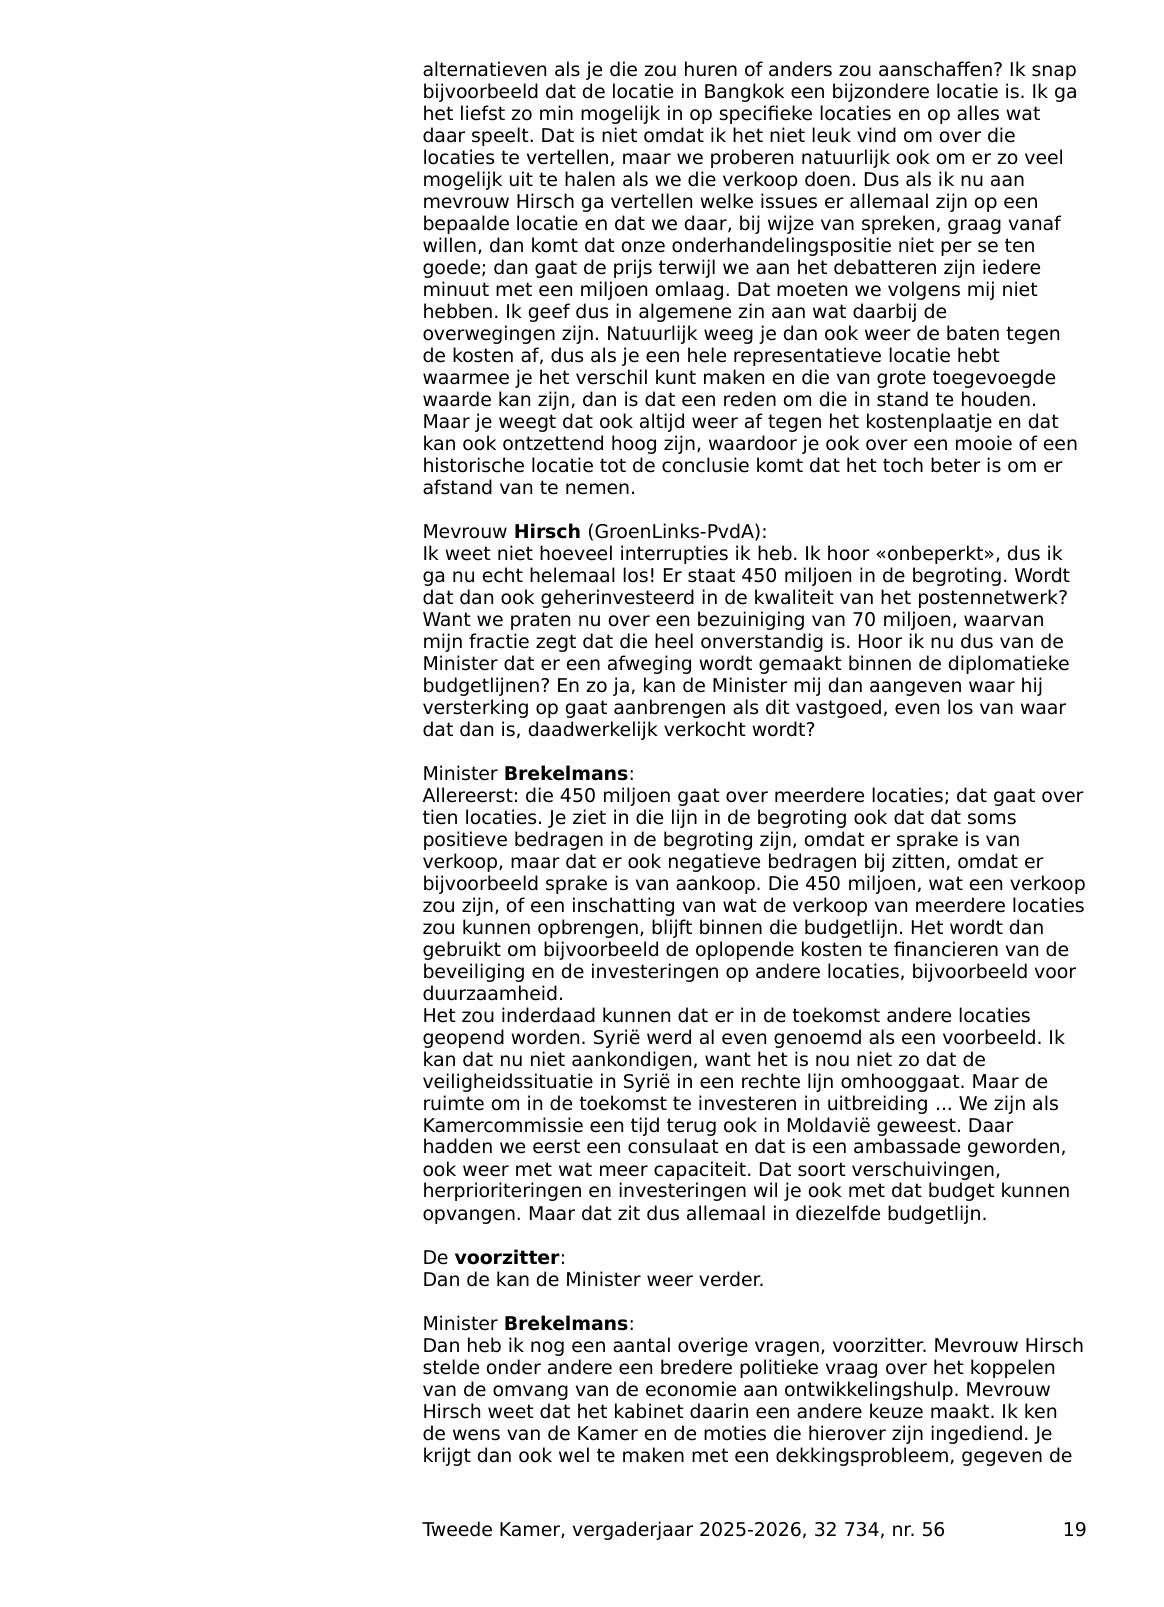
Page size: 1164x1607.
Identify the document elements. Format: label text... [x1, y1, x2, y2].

text Mevrouw Hirsch (GroenLinks-PvdA): [422, 521, 1087, 543]
text Ik weet niet hoeveel interrupties ik heb. Ik hoor «onbeperkt», dus ik ga nu echt helemaal los! Er staat 450 miljoen in de begroting. Wordt dat dan ook geherinvesteerd in de kwaliteit van het postennetwerk? Want we praten nu over een bezuiniging van 70 miljoen, waarvan mijn fractie zegt dat die heel onverstandig is. Hoor ik nu dus van de Minister dat er een afweging wordt gemaakt binnen de diplomatieke budgetlijnen? En zo ja, kan de Minister mij dan aangeven waar hij versterking op gaat aanbrengen als dit vastgoed, even los van waar dat dan is, daadwerkelijk verkocht wordt? [422, 543, 1087, 741]
text alternatieven als je die zou huren of anders zou aanschaffen? Ik snap bijvoorbeeld dat de locatie in Bangkok een bijzondere locatie is. Ik ga het liefst zo min mogelijk in op specifieke locaties en op alles wat daar speelt. Dat is niet omdat ik het niet leuk vind om over die locaties te vertellen, maar we proberen natuurlijk ook om er zo veel mogelijk uit te halen als we die verkoop doen. Dus als ik nu aan mevrouw Hirsch ga vertellen welke issues er allemaal zijn op een bepaalde locatie en dat we daar, bij wijze van spreken, graag vanaf willen, dan komt dat onze onderhandelingspositie niet per se ten goede; dan gaat de prijs terwijl we aan het debatteren zijn iedere minuut met een miljoen omlaag. Dat moeten we volgens mij niet hebben. Ik geef dus in algemene zin aan wat daarbij de overwegingen zijn. Natuurlijk weeg je dan ook weer de baten tegen de kosten af, dus als je een hele representatieve locatie hebt waarmee je het verschil kunt maken en die van grote toegevoegde waarde kan zijn, dan is dat een reden om die in stand te houden. Maar je weegt dat ook altijd weer af tegen het kostenplaatje en dat kan ook ontzettend hoog zijn, waardoor je ook over een mooie of een historische locatie tot de conclusie komt dat het toch beter is om er afstand van te nemen. [422, 59, 1087, 499]
text Minister Brekelmans: [422, 763, 1087, 785]
text Het zou inderdaad kunnen dat er in de toekomst andere locaties geopend worden. Syrië werd al even genoemd als een voorbeeld. Ik kan dat nu niet aankondigen, want het is nou niet zo dat de veiligheidssituatie in Syrië in een rechte lijn omhooggaat. Maar de ruimte om in de toekomst te investeren in uitbreiding ... We zijn als Kamercommissie een tijd terug ook in Moldavië geweest. Daar hadden we eerst een consulaat en dat is een ambassade geworden, ook weer met wat meer capaciteit. Dat soort verschuivingen, herprioriteringen en investeringen wil je ook met dat budget kunnen opvangen. Maar dat zit dus allemaal in diezelfde budgetlijn. [422, 1004, 1087, 1224]
text Dan de kan de Minister weer verder. [422, 1268, 1087, 1291]
text Dan heb ik nog een aantal overige vragen, voorzitter. Mevrouw Hirsch stelde onder andere een bredere politieke vraag over het koppelen van de omvang van de economie aan ontwikkelingshulp. Mevrouw Hirsch weet dat het kabinet daarin een andere keuze maakt. Ik ken de wens van de Kamer en de moties die hierover zijn ingediend. Je krijgt dan ook wel te maken met een dekkingsprobleem, gegeven de [422, 1335, 1087, 1467]
text De voorzitter: [422, 1247, 1087, 1268]
text Allereerst: die 450 miljoen gaat over meerdere locaties; dat gaat over tien locaties. Je ziet in die lijn in de begroting ook dat dat soms positieve bedragen in de begroting zijn, omdat er sprake is van verkoop, maar dat er ook negatieve bedragen bij zitten, omdat er bijvoorbeeld sprake is van aankoop. Die 450 miljoen, wat een verkoop zou zijn, of een inschatting van wat de verkoop van meerdere locaties zou kunnen opbrengen, blijft binnen die budgetlijn. Het wordt dan gebruikt om bijvoorbeeld de oplopende kosten te financieren van de beveiliging en de investeringen op andere locaties, bijvoorbeeld voor duurzaamheid. [422, 785, 1087, 1004]
text Minister Brekelmans: [422, 1313, 1087, 1335]
